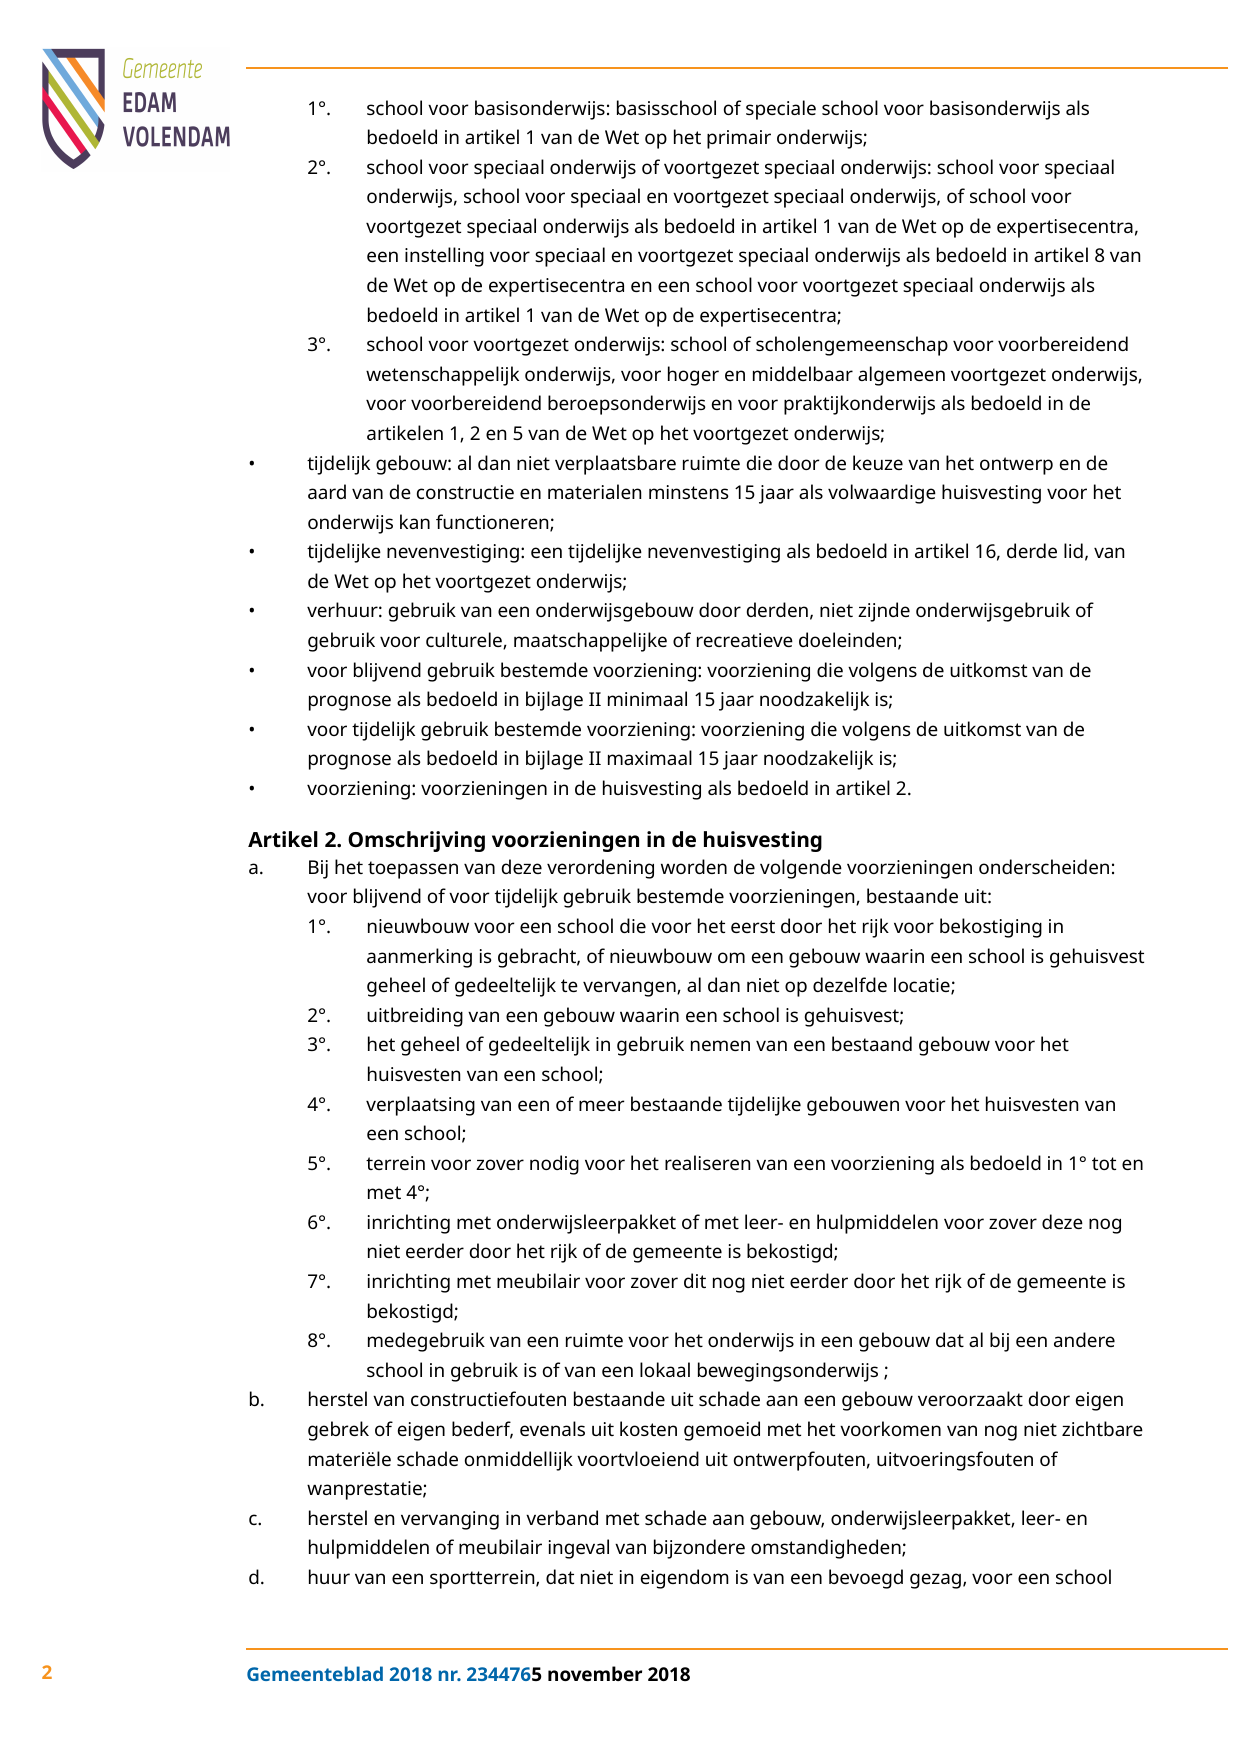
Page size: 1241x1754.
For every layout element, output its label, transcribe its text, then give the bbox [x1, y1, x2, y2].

list inrichting met onderwijsleerpakket of met leer- en hulpmiddelen voor zover deze nog niet eerder door het rijk of de gemeente is bekostigd; [307, 1209, 1152, 1264]
list voor tijdelijk gebruik bestemde voorziening: voorziening die volgens de uitkomst van de prognose als bedoeld in bijlage II maximaal 15 jaar noodzakelijk is; [248, 716, 1152, 771]
list tijdelijke nevenvestiging: een tijdelijke nevenvestiging als bedoeld in artikel 16, derde lid, van de Wet op het voortgezet onderwijs; [248, 538, 1152, 594]
list verplaatsing van een of meer bestaande tijdelijke gebouwen voor het huisvesten van een school; [307, 1091, 1152, 1146]
list medegebruik van een ruimte voor het onderwijs in een gebouw dat al bij een andere school in gebruik is of van een lokaal bewegingsonderwijs ; [307, 1327, 1152, 1383]
list terrein voor zover nodig voor het realiseren van een voorziening als bedoeld in 1° tot en met 4°; [307, 1150, 1152, 1205]
list voor blijvend gebruik bestemde voorziening: voorziening die volgens de uitkomst van de prognose als bedoeld in bijlage II minimaal 15 jaar noodzakelijk is; [248, 657, 1152, 712]
list nieuwbouw voor een school die voor het eerst door het rijk voor bekostiging in aanmerking is gebracht, of nieuwbouw om een gebouw waarin een school is gehuisvest geheel of gedeeltelijk te vervangen, al dan niet op dezelfde locatie; [307, 913, 1152, 998]
list school voor basisonderwijs: basisschool of speciale school voor basisonderwijs als bedoeld in artikel 1 van de Wet op het primair onderwijs; [307, 95, 1152, 150]
list voorziening: voorzieningen in de huisvesting als bedoeld in artikel 2. [248, 775, 1152, 801]
list voor blijvend of voor tijdelijk gebruik bestemde voorzieningen, bestaande uit: [248, 884, 1152, 909]
list herstel van constructiefouten bestaande uit schade aan een gebouw veroorzaakt door eigen gebrek of eigen bederf, evenals uit kosten gemoeid met het voorkomen van nog niet zichtbare materiële schade onmiddellijk voortvloeiend uit ontwerpfouten, uitvoeringsfouten of wanprestatie; [248, 1387, 1152, 1501]
list het geheel of gedeeltelijk in gebruik nemen van een bestaand gebouw voor het huisvesten van een school; [307, 1032, 1152, 1087]
list school voor speciaal onderwijs of voortgezet speciaal onderwijs: school voor speciaal onderwijs, school voor speciaal en voortgezet speciaal onderwijs, of school voor voortgezet speciaal onderwijs als bedoeld in artikel 1 van de Wet op de expertisecentra, een instelling voor speciaal en voortgezet speciaal onderwijs als bedoeld in artikel 8 van de Wet op de expertisecentra en een school voor voortgezet speciaal onderwijs als bedoeld in artikel 1 van de Wet op de expertisecentra; [307, 154, 1152, 328]
list verhuur: gebruik van een onderwijsgebouw door derden, niet zijnde onderwijsgebruik of gebruik voor culturele, maatschappelijke of recreatieve doeleinden; [248, 598, 1152, 653]
list inrichting met meubilair voor zover dit nog niet eerder door het rijk of de gemeente is bekostigd; [307, 1268, 1152, 1323]
list herstel en vervanging in verband met schade aan gebouw, onderwijsleerpakket, leer- en hulpmiddelen of meubilair ingeval van bijzondere omstandigheden; [248, 1505, 1152, 1560]
list school voor voortgezet onderwijs: school of scholengemeenschap voor voorbereidend wetenschappelijk onderwijs, voor hoger en middelbaar algemeen voortgezet onderwijs, voor voorbereidend beroepsonderwijs en voor praktijkonderwijs als bedoeld in de artikelen 1, 2 en 5 van de Wet op het voortgezet onderwijs; [307, 331, 1152, 446]
list uitbreiding van een gebouw waarin een school is gehuisvest; [307, 1002, 1152, 1028]
list huur van een sportterrein, dat niet in eigendom is van een bevoegd gezag, voor een school [248, 1564, 1152, 1590]
list tijdelijk gebouw: al dan niet verplaatsbare ruimte die door de keuze van het ontwerp en de aard van de constructie en materialen minstens 15 jaar als volwaardige huisvesting voor het onderwijs kan functioneren; [248, 450, 1152, 535]
picture [41, 47, 231, 172]
list Bij het toepassen van deze verordening worden de volgende voorzieningen onderscheiden: [248, 854, 1152, 880]
text Artikel 2. Omschrijving voorzieningen in de huisvesting [248, 826, 1152, 854]
